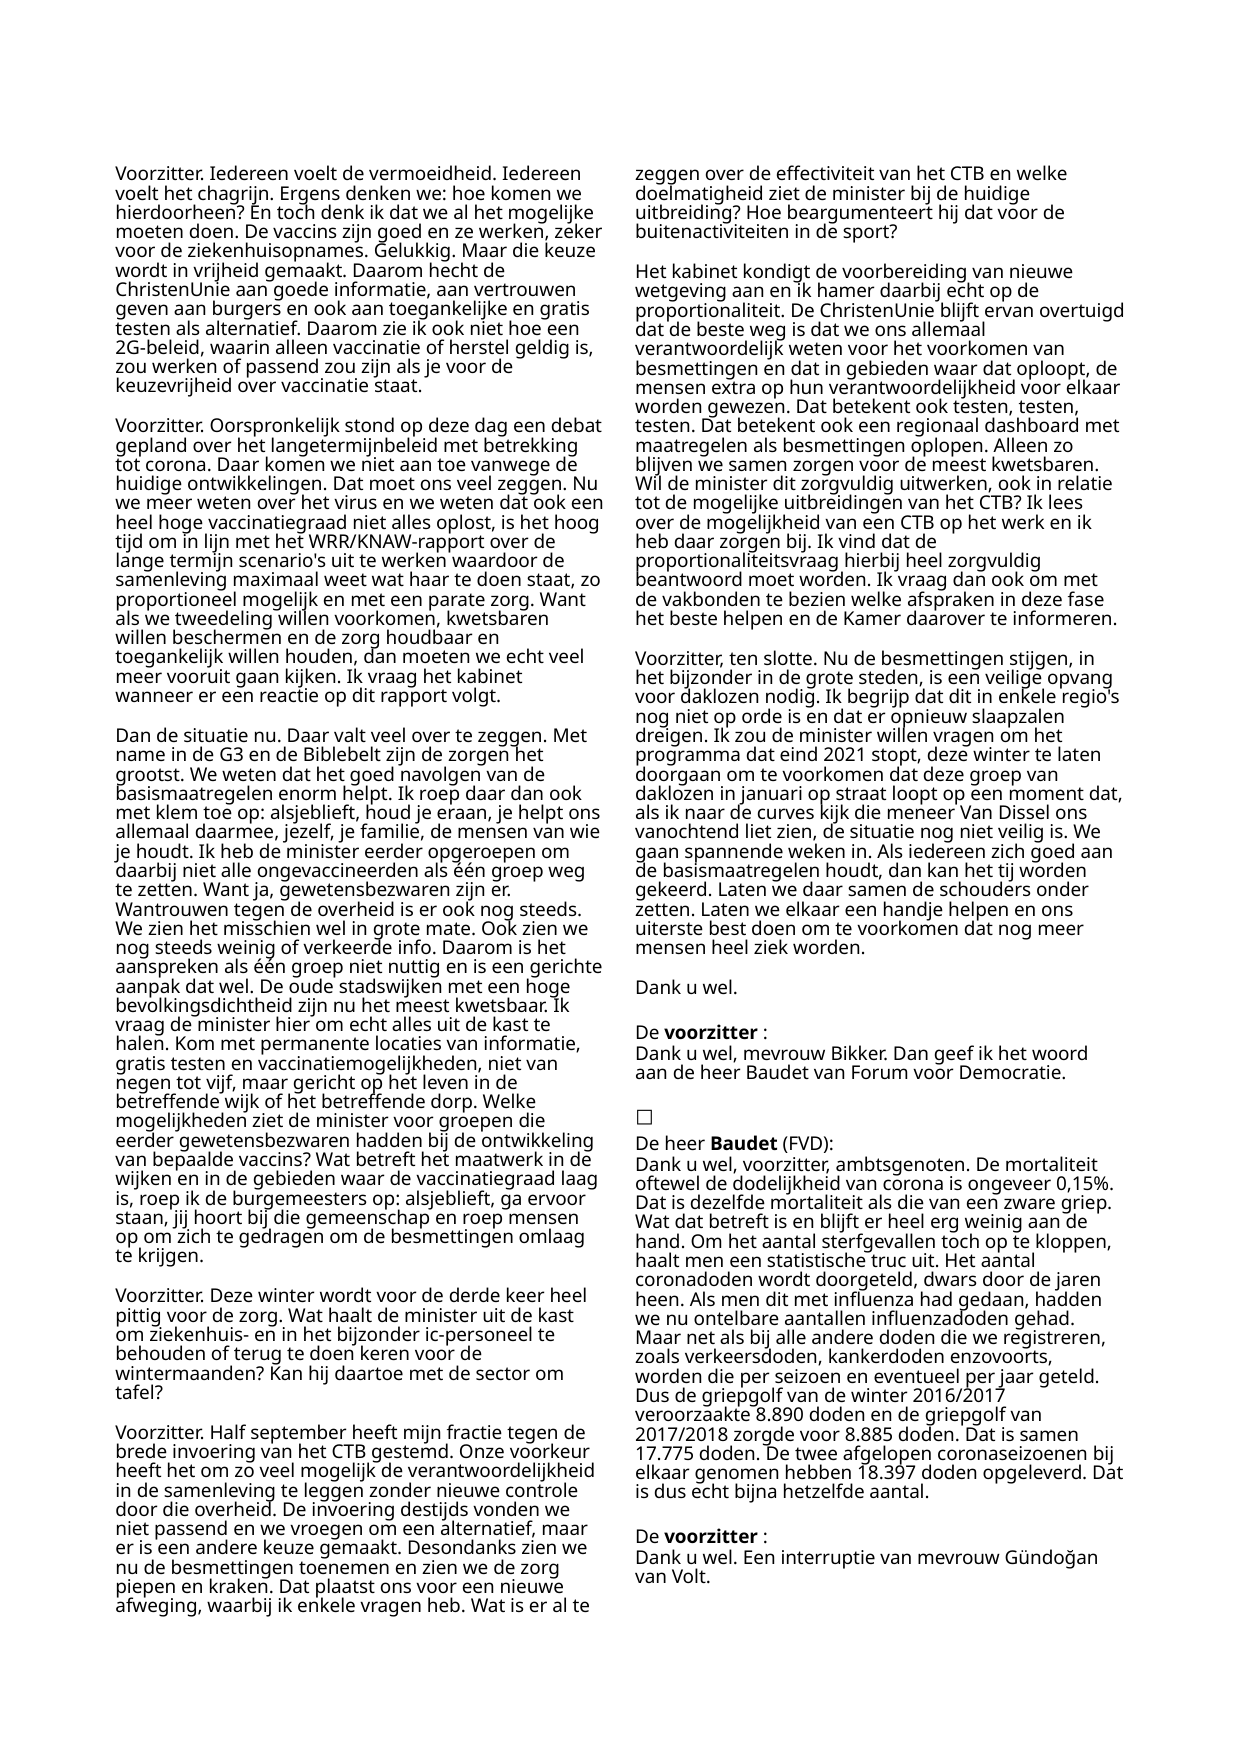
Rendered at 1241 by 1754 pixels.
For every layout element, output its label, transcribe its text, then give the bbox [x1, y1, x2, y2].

text Dank u wel. [635, 979, 1125, 998]
text ⬜ [635, 1104, 1125, 1130]
text Voorzitter, ten slotte. Nu de besmettingen stijgen, in het bijzonder in de grote steden, is een veilige opvang voor daklozen nodig. Ik begrijp dat dit in enkele regio's nog niet op orde is en dat er opnieuw slaapzalen dreigen. Ik zou de minister willen vragen om het programma dat eind 2021 stopt, deze winter te laten doorgaan om te voorkomen dat deze groep van daklozen in januari op straat loopt op een moment dat, als ik naar de curves kijk die meneer Van Dissel ons vanochtend liet zien, de situatie nog niet veilig is. We gaan spannende weken in. Als iedereen zich goed aan de basismaatregelen houdt, dan kan het tij worden gekeerd. Laten we daar samen de schouders onder zetten. Laten we elkaar een handje helpen en ons uiterste best doen om te voorkomen dat nog meer mensen heel ziek worden. [635, 650, 1125, 958]
text Dank u wel. Een interruptie van mevrouw Gündoğan van Volt. [635, 1549, 1125, 1588]
text Voorzitter. Half september heeft mijn fractie tegen de brede invoering van het CTB gestemd. Onze voorkeur heeft het om zo veel mogelijk de verantwoordelijkheid in de samenleving te leggen zonder nieuwe controle door die overheid. De invoering destijds vonden we niet passend en we vroegen om een alternatief, maar er is een andere keuze gemaakt. Desondanks zien we nu de besmettingen toenemen en zien we de zorg piepen en kraken. Dat plaatst ons voor een nieuwe afweging, waarbij ik enkele vragen heb. Wat is er al te [115, 1424, 605, 1616]
text De voorzitter : [635, 1523, 1125, 1549]
text Dank u wel, mevrouw Bikker. Dan geef ik het woord aan de heer Baudet van Forum voor Democratie. [635, 1045, 1125, 1083]
text Voorzitter. Iedereen voelt de vermoeidheid. Iedereen voelt het chagrijn. Ergens denken we: hoe komen we hierdoorheen? En toch denk ik dat we al het mogelijke moeten doen. De vaccins zijn goed en ze werken, zeker voor de ziekenhuisopnames. Gelukkig. Maar die keuze wordt in vrijheid gemaakt. Daarom hecht de ChristenUnie aan goede informatie, aan vertrouwen geven aan burgers en ook aan toegankelijke en gratis testen als alternatief. Daarom zie ik ook niet hoe een 2G-beleid, waarin alleen vaccinatie of herstel geldig is, zou werken of passend zou zijn als je voor de keuzevrijheid over vaccinatie staat. [115, 165, 605, 397]
text De heer Baudet (FVD): [635, 1130, 1125, 1156]
text zeggen over de effectiviteit van het CTB en welke doelmatigheid ziet de minister bij de huidige uitbreiding? Hoe beargumenteert hij dat voor de buitenactiviteiten in de sport? [635, 165, 1125, 242]
text Het kabinet kondigt de voorbereiding van nieuwe wetgeving aan en ik hamer daarbij echt op de proportionaliteit. De ChristenUnie blijft ervan overtuigd dat de beste weg is dat we ons allemaal verantwoordelijk weten voor het voorkomen van besmettingen en dat in gebieden waar dat oploopt, de mensen extra op hun verantwoordelijkheid voor elkaar worden gewezen. Dat betekent ook testen, testen, testen. Dat betekent ook een regionaal dashboard met maatregelen als besmettingen oplopen. Alleen zo blijven we samen zorgen voor de meest kwetsbaren. Wil de minister dit zorgvuldig uitwerken, ook in relatie tot de mogelijke uitbreidingen van het CTB? Ik lees over de mogelijkheid van een CTB op het werk en ik heb daar zorgen bij. Ik vind dat de proportionaliteitsvraag hierbij heel zorgvuldig beantwoord moet worden. Ik vraag dan ook om met de vakbonden te bezien welke afspraken in deze fase het beste helpen en de Kamer daarover te informeren. [635, 263, 1125, 629]
text Dan de situatie nu. Daar valt veel over te zeggen. Met name in de G3 en de Biblebelt zijn de zorgen het grootst. We weten dat het goed navolgen van de basismaatregelen enorm helpt. Ik roep daar dan ook met klem toe op: alsjeblieft, houd je eraan, je helpt ons allemaal daarmee, jezelf, je familie, de mensen van wie je houdt. Ik heb de minister eerder opgeroepen om daarbij niet alle ongevaccineerden als één groep weg te zetten. Want ja, gewetensbezwaren zijn er. Wantrouwen tegen de overheid is er ook nog steeds. We zien het misschien wel in grote mate. Ook zien we nog steeds weinig of verkeerde info. Daarom is het aanspreken als één groep niet nuttig en is een gerichte aanpak dat wel. De oude stadswijken met een hoge bevolkingsdichtheid zijn nu het meest kwetsbaar. Ik vraag de minister hier om echt alles uit de kast te halen. Kom met permanente locaties van informatie, gratis testen en vaccinatiemogelijkheden, niet van negen tot vijf, maar gericht op het leven in de betreffende wijk of het betreffende dorp. Welke mogelijkheden ziet de minister voor groepen die eerder gewetensbezwaren hadden bij de ontwikkeling van bepaalde vaccins? Wat betreft het maatwerk in de wijken en in de gebieden waar de vaccinatiegraad laag is, roep ik de burgemeesters op: alsjeblieft, ga ervoor staan, jij hoort bij die gemeenschap en roep mensen op om zich te gedragen om de besmettingen omlaag te krijgen. [115, 727, 605, 1267]
text Dank u wel, voorzitter, ambtsgenoten. De mortaliteit oftewel de dodelijkheid van corona is ongeveer 0,15%. Dat is dezelfde mortaliteit als die van een zware griep. Wat dat betreft is en blijft er heel erg weinig aan de hand. Om het aantal sterfgevallen toch op te kloppen, haalt men een statistische truc uit. Het aantal coronadoden wordt doorgeteld, dwars door de jaren heen. Als men dit met influenza had gedaan, hadden we nu ontelbare aantallen influenzadoden gehad. Maar net als bij alle andere doden die we registreren, zoals verkeersdoden, kankerdoden enzovoorts, worden die per seizoen en eventueel per jaar geteld. Dus de griepgolf van de winter 2016/2017 veroorzaakte 8.890 doden en de griepgolf van 2017/2018 zorgde voor 8.885 doden. Dat is samen 17.775 doden. De twee afgelopen coronaseizoenen bij elkaar genomen hebben 18.397 doden opgeleverd. Dat is dus echt bijna hetzelfde aantal. [635, 1156, 1125, 1503]
text Voorzitter. Oorspronkelijk stond op deze dag een debat gepland over het langetermijnbeleid met betrekking tot corona. Daar komen we niet aan toe vanwege de huidige ontwikkelingen. Dat moet ons veel zeggen. Nu we meer weten over het virus en we weten dat ook een heel hoge vaccinatiegraad niet alles oplost, is het hoog tijd om in lijn met het WRR/KNAW-rapport over de lange termijn scenario's uit te werken waardoor de samenleving maximaal weet wat haar te doen staat, zo proportioneel mogelijk en met een parate zorg. Want als we tweedeling willen voorkomen, kwetsbaren willen beschermen en de zorg houdbaar en toegankelijk willen houden, dan moeten we echt veel meer vooruit gaan kijken. Ik vraag het kabinet wanneer er een reactie op dit rapport volgt. [115, 417, 605, 706]
text De voorzitter : [635, 1019, 1125, 1045]
text Voorzitter. Deze winter wordt voor de derde keer heel pittig voor de zorg. Wat haalt de minister uit de kast om ziekenhuis- en in het bijzonder ic-personeel te behouden of terug te doen keren voor de wintermaanden? Kan hij daartoe met de sector om tafel? [115, 1287, 605, 1403]
